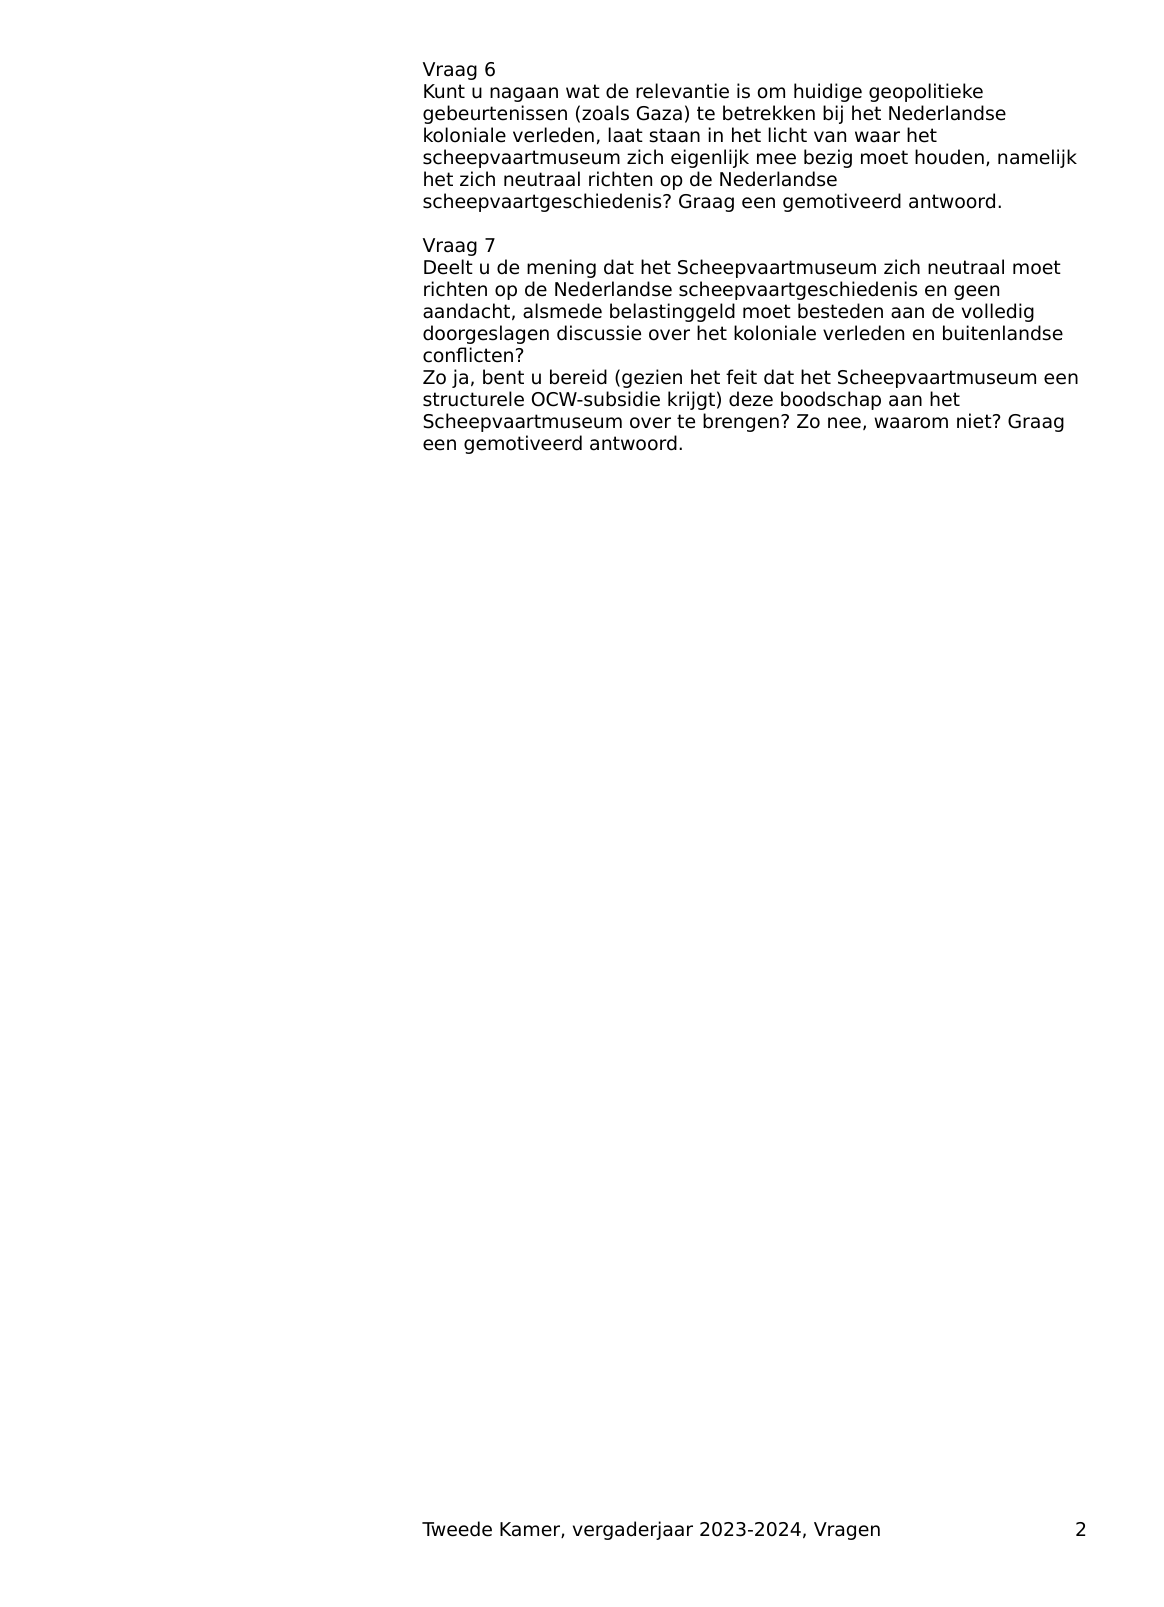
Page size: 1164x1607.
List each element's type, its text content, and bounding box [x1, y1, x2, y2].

text Kunt u nagaan wat de relevantie is om huidige geopolitieke gebeurtenissen (zoals Gaza) te betrekken bij het Nederlandse koloniale verleden, laat staan in het licht van waar het scheepvaartmuseum zich eigenlijk mee bezig moet houden, namelijk het zich neutraal richten op de Nederlandse scheepvaartgeschiedenis? Graag een gemotiveerd antwoord. [422, 81, 1087, 213]
text Deelt u de mening dat het Scheepvaartmuseum zich neutraal moet richten op de Nederlandse scheepvaartgeschiedenis en geen aandacht, alsmede belastinggeld moet besteden aan de volledig doorgeslagen discussie over het koloniale verleden en buitenlandse conflicten? [422, 257, 1087, 367]
text Zo ja, bent u bereid (gezien het feit dat het Scheepvaartmuseum een structurele OCW-subsidie krijgt) deze boodschap aan het Scheepvaartmuseum over te brengen? Zo nee, waarom niet? Graag een gemotiveerd antwoord. [422, 367, 1087, 455]
text Vraag 6 [422, 59, 1087, 81]
text Vraag 7 [422, 235, 1087, 257]
